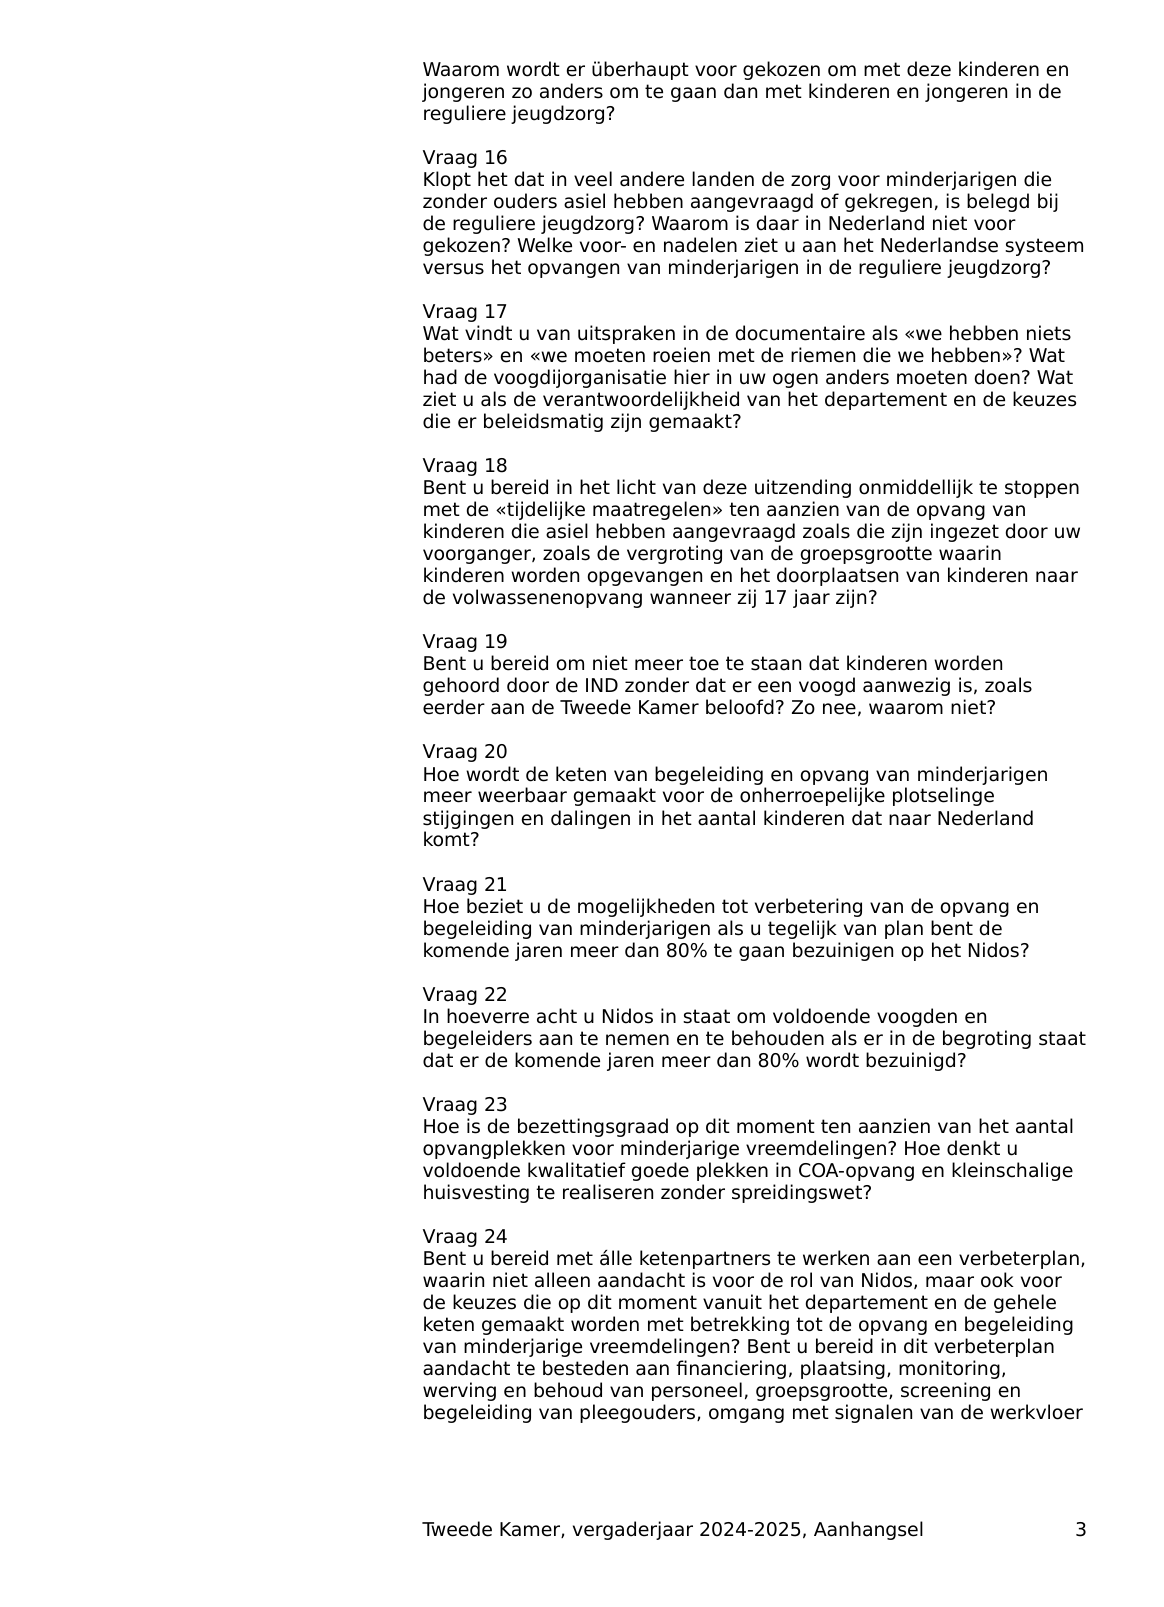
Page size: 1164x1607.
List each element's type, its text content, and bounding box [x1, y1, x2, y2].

text Vraag 23 [422, 1094, 1087, 1116]
text Hoe is de bezettingsgraad op dit moment ten aanzien van het aantal opvangplekken voor minderjarige vreemdelingen? Hoe denkt u voldoende kwalitatief goede plekken in COA-opvang en kleinschalige huisvesting te realiseren zonder spreidingswet? [422, 1116, 1087, 1204]
text Vraag 16 [422, 147, 1087, 169]
text Bent u bereid met álle ketenpartners te werken aan een verbeterplan, waarin niet alleen aandacht is voor de rol van Nidos, maar ook voor de keuzes die op dit moment vanuit het departement en de gehele keten gemaakt worden met betrekking tot de opvang en begeleiding van minderjarige vreemdelingen? Bent u bereid in dit verbeterplan aandacht te besteden aan financiering, plaatsing, monitoring, werving en behoud van personeel, groepsgrootte, screening en begeleiding van pleegouders, omgang met signalen van de werkvloer [422, 1248, 1087, 1424]
text In hoeverre acht u Nidos in staat om voldoende voogden en begeleiders aan te nemen en te behouden als er in de begroting staat dat er de komende jaren meer dan 80% wordt bezuinigd? [422, 1006, 1087, 1072]
text Vraag 24 [422, 1226, 1087, 1248]
text Klopt het dat in veel andere landen de zorg voor minderjarigen die zonder ouders asiel hebben aangevraagd of gekregen, is belegd bij de reguliere jeugdzorg? Waarom is daar in Nederland niet voor gekozen? Welke voor- en nadelen ziet u aan het Nederlandse systeem versus het opvangen van minderjarigen in de reguliere jeugdzorg? [422, 169, 1087, 279]
text Bent u bereid in het licht van deze uitzending onmiddellijk te stoppen met de «tijdelijke maatregelen» ten aanzien van de opvang van kinderen die asiel hebben aangevraagd zoals die zijn ingezet door uw voorganger, zoals de vergroting van de groepsgrootte waarin kinderen worden opgevangen en het doorplaatsen van kinderen naar de volwassenenopvang wanneer zij 17 jaar zijn? [422, 477, 1087, 609]
text Vraag 19 [422, 631, 1087, 653]
text Vraag 22 [422, 984, 1087, 1006]
text Vraag 21 [422, 873, 1087, 896]
text Vraag 20 [422, 741, 1087, 763]
text Bent u bereid om niet meer toe te staan dat kinderen worden gehoord door de IND zonder dat er een voogd aanwezig is, zoals eerder aan de Tweede Kamer beloofd? Zo nee, waarom niet? [422, 653, 1087, 719]
text Vraag 18 [422, 455, 1087, 477]
text Wat vindt u van uitspraken in de documentaire als «we hebben niets beters» en «we moeten roeien met de riemen die we hebben»? Wat had de voogdijorganisatie hier in uw ogen anders moeten doen? Wat ziet u als de verantwoordelijkheid van het departement en de keuzes die er beleidsmatig zijn gemaakt? [422, 323, 1087, 433]
text Hoe beziet u de mogelijkheden tot verbetering van de opvang en begeleiding van minderjarigen als u tegelijk van plan bent de komende jaren meer dan 80% te gaan bezuinigen op het Nidos? [422, 896, 1087, 961]
text Waarom wordt er überhaupt voor gekozen om met deze kinderen en jongeren zo anders om te gaan dan met kinderen en jongeren in de reguliere jeugdzorg? [422, 59, 1087, 125]
text Vraag 17 [422, 301, 1087, 323]
text Hoe wordt de keten van begeleiding en opvang van minderjarigen meer weerbaar gemaakt voor de onherroepelijke plotselinge stijgingen en dalingen in het aantal kinderen dat naar Nederland komt? [422, 763, 1087, 851]
